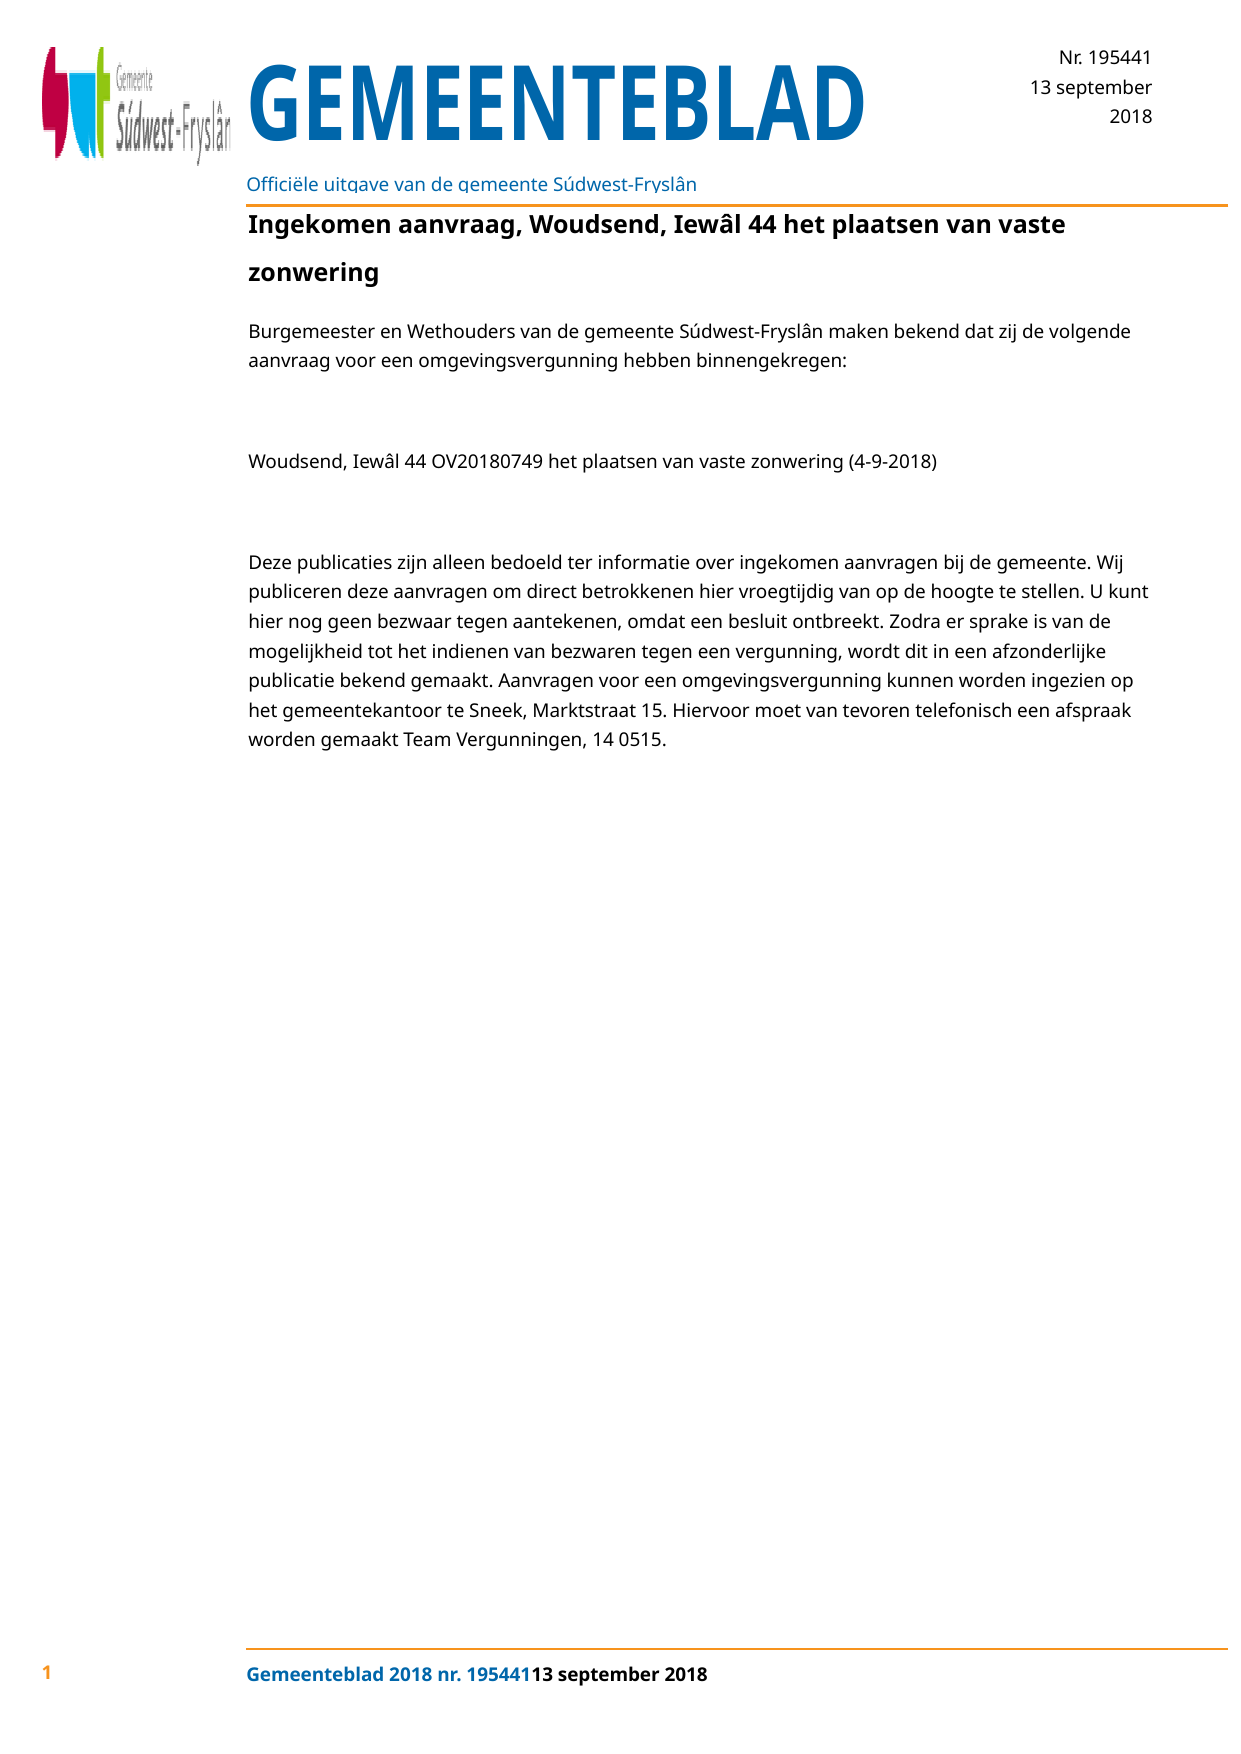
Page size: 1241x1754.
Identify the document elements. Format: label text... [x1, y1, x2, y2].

picture [41, 47, 231, 172]
text Woudsend, Iewâl 44 OV20180749 het plaatsen van vaste zonwering (4-9-2018) [248, 448, 1152, 474]
text Deze publicaties zijn alleen bedoeld ter informatie over ingekomen aanvragen bij de gemeente. Wij publiceren deze aanvragen om direct betrokkenen hier vroegtijdig van op de hoogte te stellen. U kunt hier nog geen bezwaar tegen aantekenen, omdat een besluit ontbreekt. Zodra er sprake is van de mogelijkheid tot het indienen van bezwaren tegen een vergunning, wordt dit in een afzonderlijke publicatie bekend gemaakt. Aanvragen voor een omgevingsvergunning kunnen worden ingezien op het gemeentekantoor te Sneek, Marktstraat 15. Hiervoor moet van tevoren telefonisch een afspraak worden gemaakt Team Vergunningen, 14 0515. [248, 549, 1152, 752]
text Ingekomen aanvraag, Woudsend, Iewâl 44 het plaatsen van vaste zonwering [248, 207, 1152, 288]
text Burgemeester en Wethouders van de gemeente Súdwest-Fryslân maken bekend dat zij de volgende aanvraag voor een omgevingsvergunning hebben binnengekregen: [248, 318, 1152, 373]
